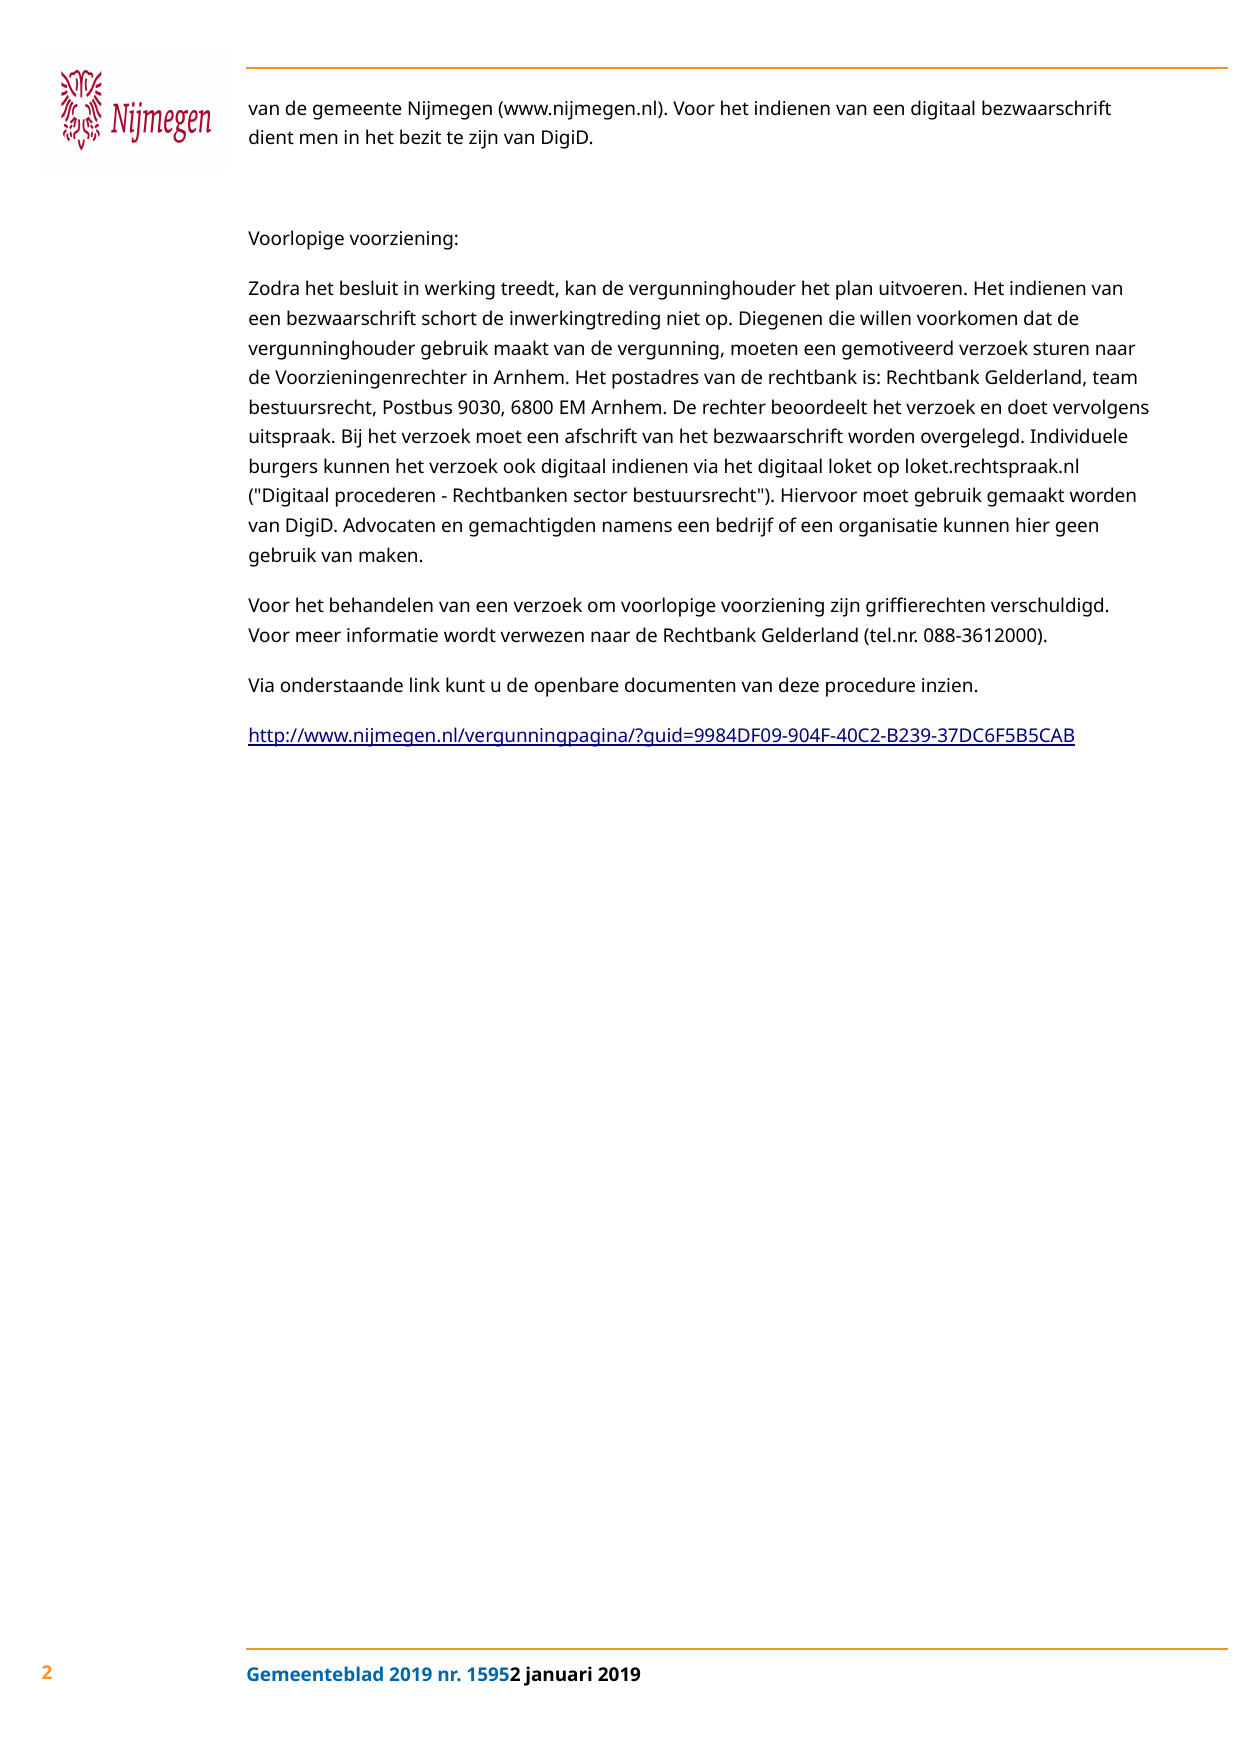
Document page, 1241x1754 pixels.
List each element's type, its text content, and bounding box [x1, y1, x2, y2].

text van de gemeente Nijmegen (www.nijmegen.nl). Voor het indienen van een digitaal bezwaarschrift dient men in het bezit te zijn van DigiD. [248, 95, 1152, 150]
picture [41, 47, 231, 172]
text http://www.nijmegen.nl/vergunningpagina/?guid=9984DF09-904F-40C2-B239-37DC6F5B5CAB [248, 723, 1152, 748]
text Zodra het besluit in werking treedt, kan de vergunninghouder het plan uitvoeren. Het indienen van een bezwaarschrift schort de inwerkingtreding niet op. Diegenen die willen voorkomen dat de vergunninghouder gebruik maakt van de vergunning, moeten een gemotiveerd verzoek sturen naar de Voorzieningenrechter in Arnhem. Het postadres van de rechtbank is: Rechtbank Gelderland, team bestuursrecht, Postbus 9030, 6800 EM Arnhem. De rechter beoordeelt het verzoek en doet vervolgens uitspraak. Bij het verzoek moet een afschrift van het bezwaarschrift worden overgelegd. Individuele burgers kunnen het verzoek ook digitaal indienen via het digitaal loket op loket.rechtspraak.nl ("Digitaal procederen - Rechtbanken sector bestuursrecht"). Hiervoor moet gebruik gemaakt worden van DigiD. Advocaten en gemachtigden namens een bedrijf of een organisatie kunnen hier geen gebruik van maken. [248, 276, 1152, 568]
text Voorlopige voorziening: [248, 225, 1152, 251]
text Voor het behandelen van een verzoek om voorlopige voorziening zijn griffierechten verschuldigd. Voor meer informatie wordt verwezen naar de Rechtbank Gelderland (tel.nr. 088-3612000). [248, 592, 1152, 648]
text Via onderstaande link kunt u de openbare documenten van deze procedure inzien. [248, 672, 1152, 698]
